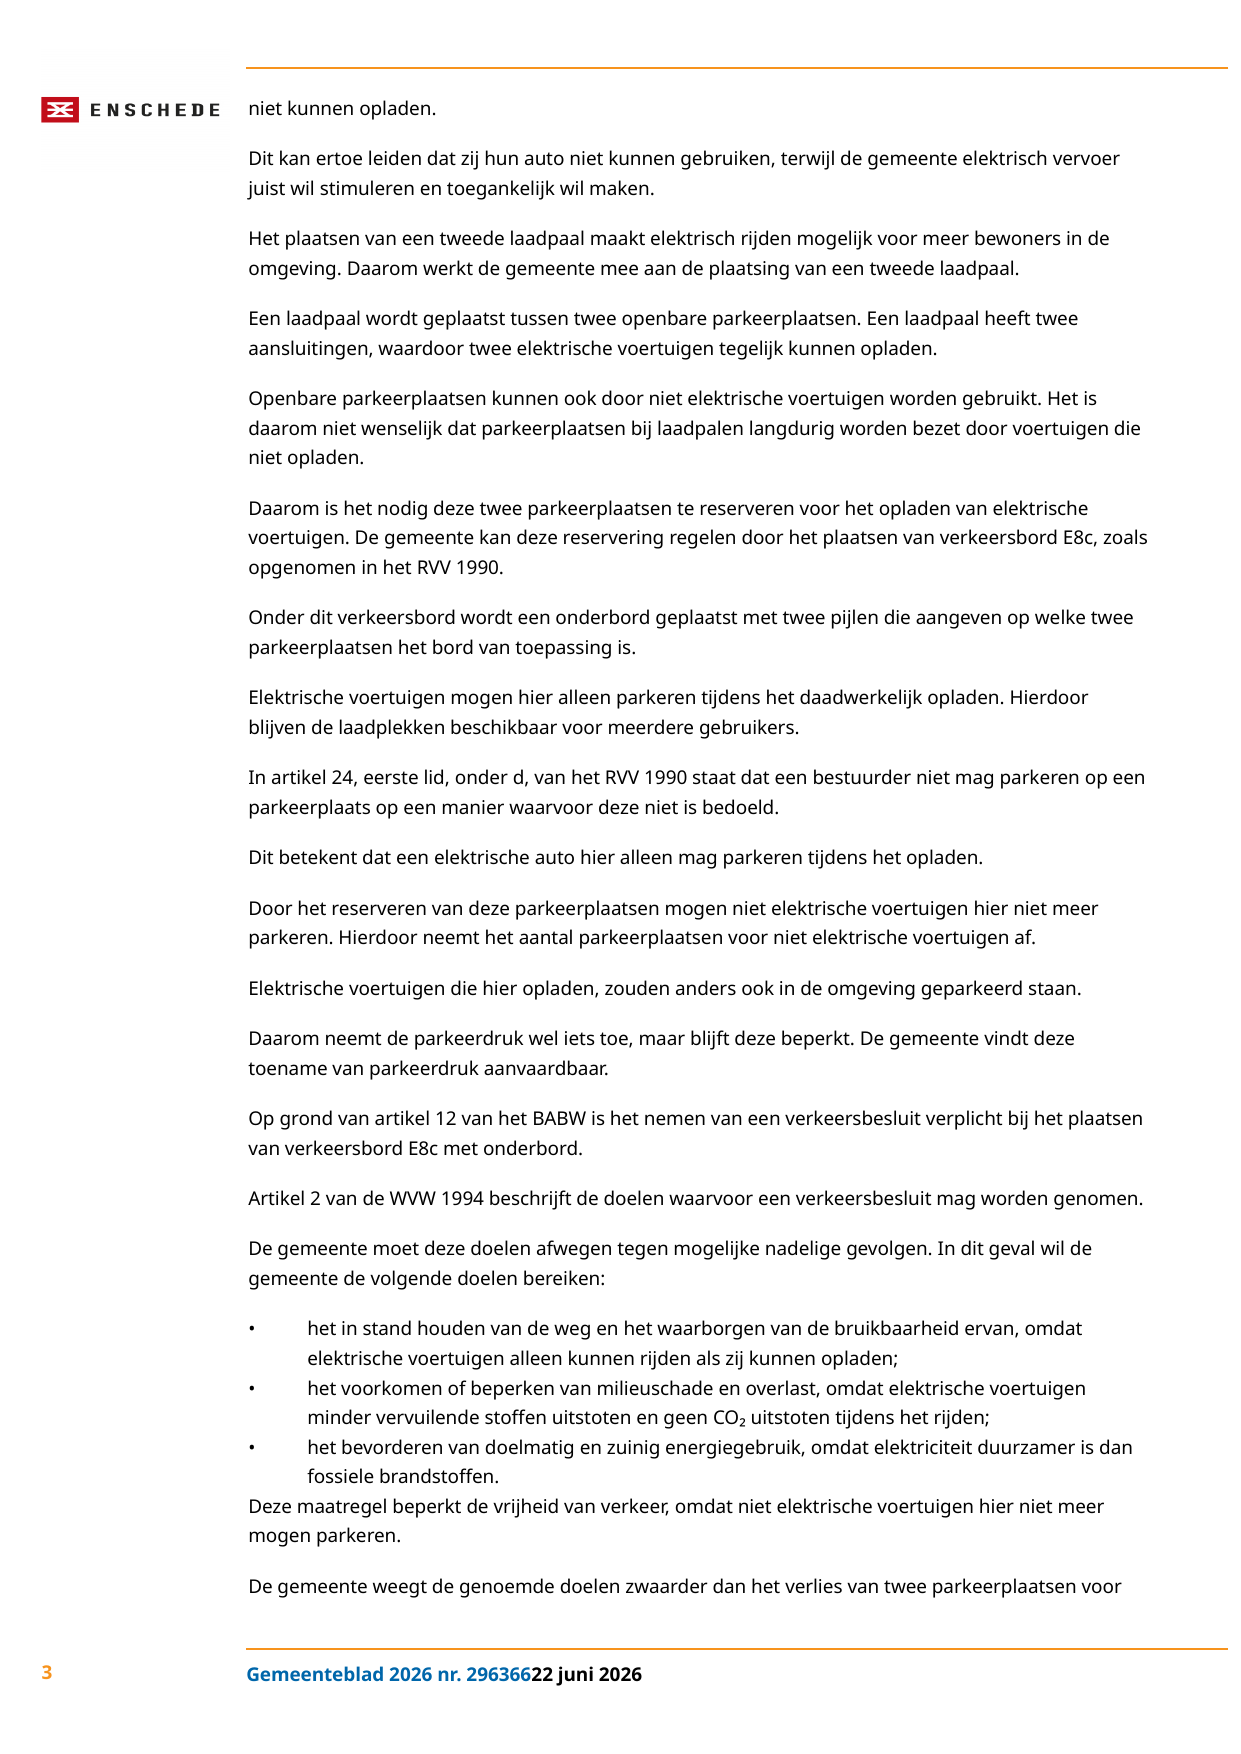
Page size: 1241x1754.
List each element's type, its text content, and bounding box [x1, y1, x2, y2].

list het in stand houden van de weg en het waarborgen van de bruikbaarheid ervan, omdat elektrische voertuigen alleen kunnen rijden als zij kunnen opladen; [248, 1316, 1152, 1371]
text Daarom neemt de parkeerdruk wel iets toe, maar blijft deze beperkt. De gemeente vindt deze toename van parkeerdruk aanvaardbaar. [248, 1025, 1152, 1081]
text Op grond van artikel 12 van het BABW is het nemen van een verkeersbesluit verplicht bij het plaatsen van verkeersbord E8c met onderbord. [248, 1105, 1152, 1161]
text niet kunnen opladen. [248, 95, 1152, 121]
list het voorkomen of beperken van milieuschade en overlast, omdat elektrische voertuigen minder vervuilende stoffen uitstoten en geen CO₂ uitstoten tijdens het rijden; [248, 1375, 1152, 1430]
picture [41, 47, 231, 172]
text De gemeente moet deze doelen afwegen tegen mogelijke nadelige gevolgen. In dit geval wil de gemeente de volgende doelen bereiken: [248, 1236, 1152, 1291]
list het bevorderen van doelmatig en zuinig energiegebruik, omdat elektriciteit duurzamer is dan fossiele brandstoffen. [248, 1434, 1152, 1489]
text Door het reserveren van deze parkeerplaatsen mogen niet elektrische voertuigen hier niet meer parkeren. Hierdoor neemt het aantal parkeerplaatsen voor niet elektrische voertuigen af. [248, 895, 1152, 950]
text Onder dit verkeersbord wordt een onderbord geplaatst met twee pijlen die aangeven op welke twee parkeerplaatsen het bord van toepassing is. [248, 604, 1152, 660]
text In artikel 24, eerste lid, onder d, van het RVV 1990 staat dat een bestuurder niet mag parkeren op een parkeerplaats op een manier waarvoor deze niet is bedoeld. [248, 764, 1152, 820]
text Een laadpaal wordt geplaatst tussen twee openbare parkeerplaatsen. Een laadpaal heeft twee aansluitingen, waardoor twee elektrische voertuigen tegelijk kunnen opladen. [248, 305, 1152, 361]
text Elektrische voertuigen die hier opladen, zouden anders ook in de omgeving geparkeerd staan. [248, 975, 1152, 1001]
text Deze maatregel beperkt de vrijheid van verkeer, omdat niet elektrische voertuigen hier niet meer mogen parkeren. [248, 1493, 1152, 1548]
text Het plaatsen van een tweede laadpaal maakt elektrisch rijden mogelijk voor meer bewoners in de omgeving. Daarom werkt de gemeente mee aan de plaatsing van een tweede laadpaal. [248, 225, 1152, 281]
text Daarom is het nodig deze twee parkeerplaatsen te reserveren voor het opladen van elektrische voertuigen. De gemeente kan deze reservering regelen door het plaatsen van verkeersbord E8c, zoals opgenomen in het RVV 1990. [248, 495, 1152, 580]
text Elektrische voertuigen mogen hier alleen parkeren tijdens het daadwerkelijk opladen. Hierdoor blijven de laadplekken beschikbaar voor meerdere gebruikers. [248, 684, 1152, 740]
text De gemeente weegt de genoemde doelen zwaarder dan het verlies van twee parkeerplaatsen voor [248, 1573, 1152, 1599]
text Artikel 2 van de WVW 1994 beschrijft de doelen waarvoor een verkeersbesluit mag worden genomen. [248, 1185, 1152, 1211]
text Openbare parkeerplaatsen kunnen ook door niet elektrische voertuigen worden gebruikt. Het is daarom niet wenselijk dat parkeerplaatsen bij laadpalen langdurig worden bezet door voertuigen die niet opladen. [248, 385, 1152, 470]
text Dit betekent dat een elektrische auto hier alleen mag parkeren tijdens het opladen. [248, 844, 1152, 870]
text Dit kan ertoe leiden dat zij hun auto niet kunnen gebruiken, terwijl de gemeente elektrisch vervoer juist wil stimuleren en toegankelijk wil maken. [248, 145, 1152, 201]
